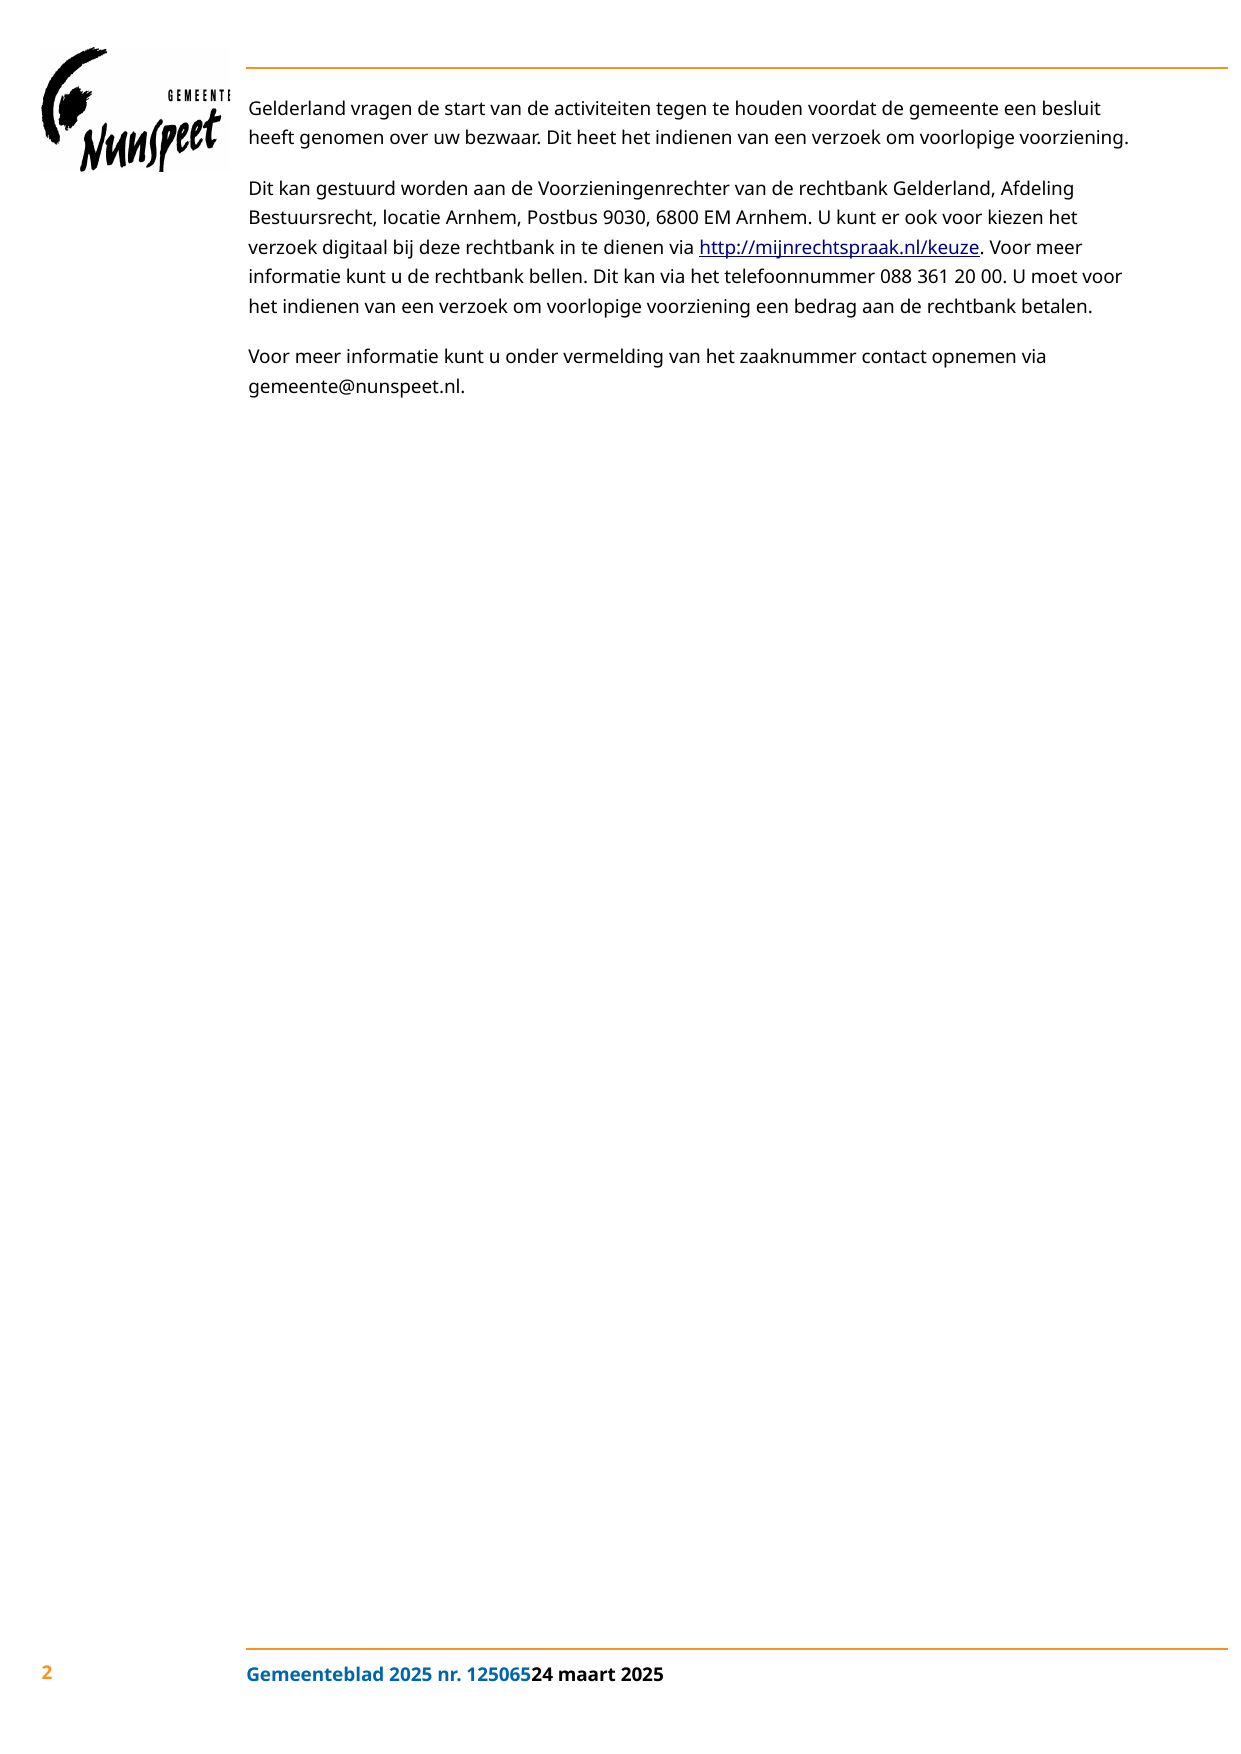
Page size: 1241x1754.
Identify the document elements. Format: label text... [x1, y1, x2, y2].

text Dit kan gestuurd worden aan de Voorzieningenrechter van de rechtbank Gelderland, Afdeling Bestuursrecht, locatie Arnhem, Postbus 9030, 6800 EM Arnhem. U kunt er ook voor kiezen het verzoek digitaal bij deze rechtbank in te dienen via http://mijnrechtspraak.nl/keuze. Voor meer informatie kunt u de rechtbank bellen. Dit kan via het telefoonnummer 088 361 20 00. U moet voor het indienen van een verzoek om voorlopige voorziening een bedrag aan de rechtbank betalen. [248, 175, 1152, 319]
text Voor meer informatie kunt u onder vermelding van het zaaknummer contact opnemen via gemeente@nunspeet.nl. [248, 343, 1152, 399]
picture [41, 47, 231, 172]
text Gelderland vragen de start van de activiteiten tegen te houden voordat de gemeente een besluit heeft genomen over uw bezwaar. Dit heet het indienen van een verzoek om voorlopige voorziening. [248, 95, 1152, 150]
